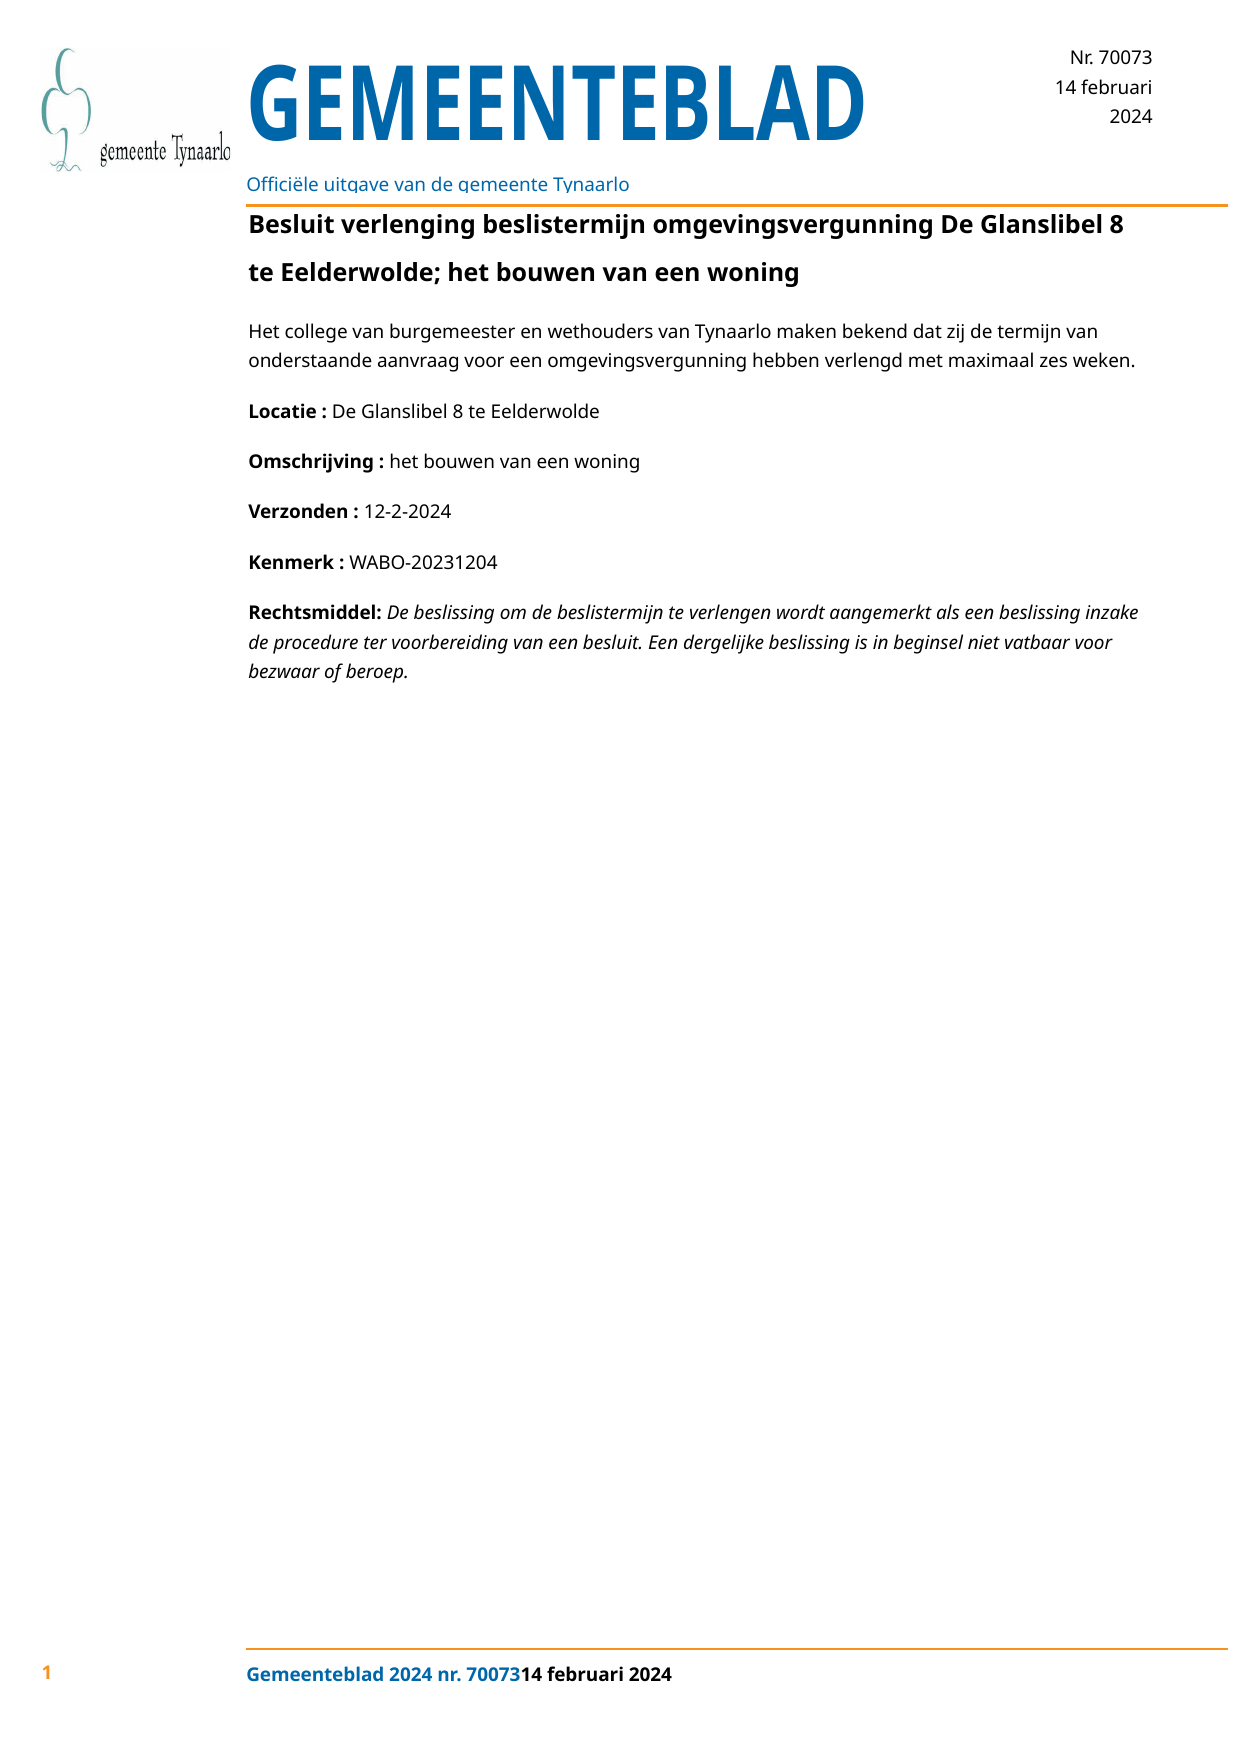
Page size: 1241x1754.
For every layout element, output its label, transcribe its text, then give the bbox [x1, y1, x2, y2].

text Het college van burgemeester en wethouders van Tynaarlo maken bekend dat zij de termijn van onderstaande aanvraag voor een omgevingsvergunning hebben verlengd met maximaal zes weken. [248, 318, 1152, 373]
text Verzonden : 12-2-2024 [248, 499, 1152, 524]
picture [41, 47, 231, 172]
text Besluit verlenging beslistermijn omgevingsvergunning De Glanslibel 8 te Eelderwolde; het bouwen van een woning [248, 207, 1152, 288]
text Omschrijving : het bouwen van een woning [248, 448, 1152, 474]
text Rechtsmiddel: De beslissing om de beslistermijn te verlengen wordt aangemerkt als een beslissing inzake de procedure ter voorbereiding van een besluit. Een dergelijke beslissing is in beginsel niet vatbaar voor bezwaar of beroep. [248, 599, 1152, 684]
text Kenmerk : WABO-20231204 [248, 549, 1152, 575]
text Locatie : De Glanslibel 8 te Eelderwolde [248, 398, 1152, 424]
